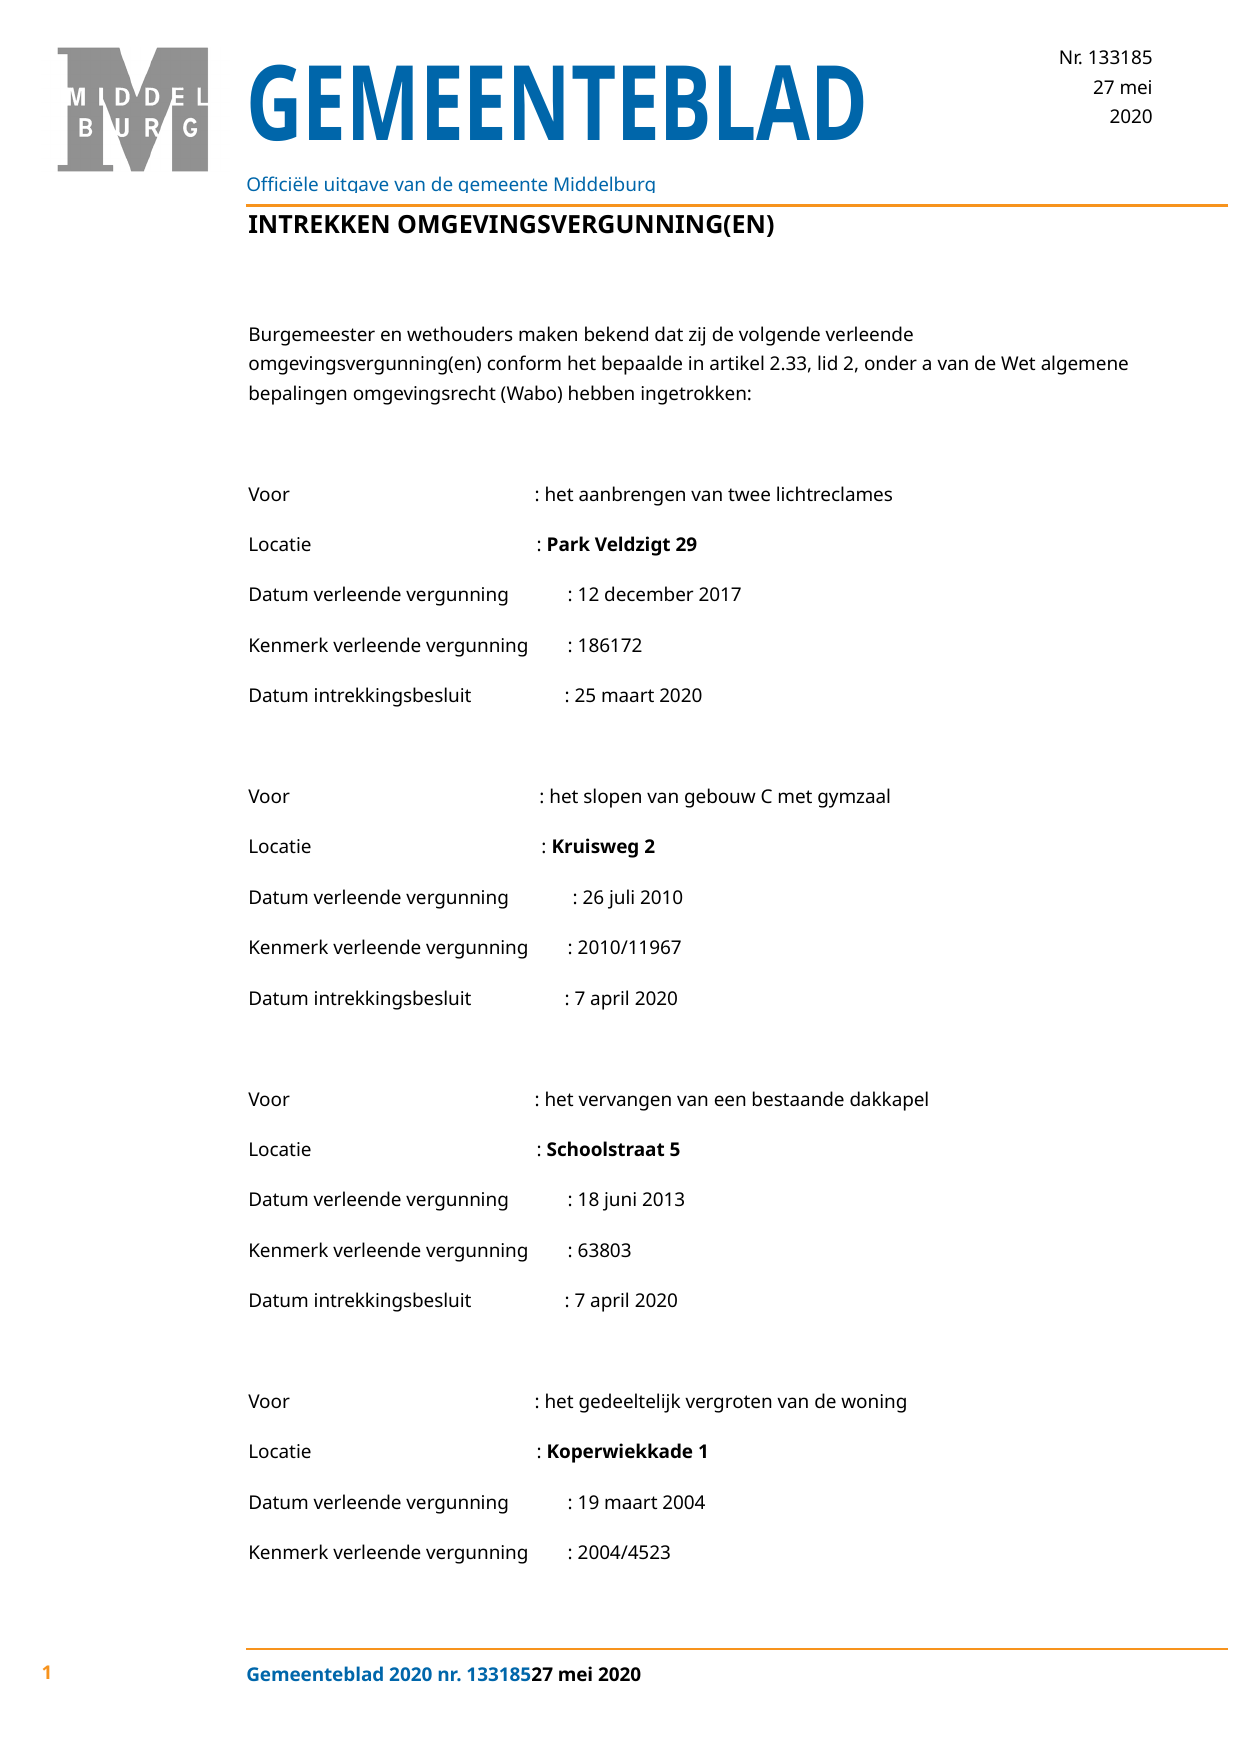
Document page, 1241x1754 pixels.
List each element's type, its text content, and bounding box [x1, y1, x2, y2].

text Voor : het aanbrengen van twee lichtreclames [248, 481, 1152, 506]
text Locatie : Park Veldzigt 29 [248, 531, 1152, 557]
text INTREKKEN OMGEVINGSVERGUNNING(EN) [248, 207, 1152, 241]
text Kenmerk verleende vergunning : 2010/11967 [248, 934, 1152, 960]
text Kenmerk verleende vergunning : 186172 [248, 632, 1152, 658]
text Datum intrekkingsbesluit : 7 april 2020 [248, 1287, 1152, 1313]
text Locatie : Koperwiekkade 1 [248, 1439, 1152, 1464]
picture [41, 47, 231, 172]
text Datum intrekkingsbesluit : 25 maart 2020 [248, 682, 1152, 708]
text Voor : het slopen van gebouw C met gymzaal [248, 783, 1152, 809]
text Kenmerk verleende vergunning : 63803 [248, 1237, 1152, 1263]
text Datum verleende vergunning : 12 december 2017 [248, 582, 1152, 607]
text Datum intrekkingsbesluit : 7 april 2020 [248, 985, 1152, 1011]
text Datum verleende vergunning : 26 juli 2010 [248, 884, 1152, 910]
text Voor : het vervangen van een bestaande dakkapel [248, 1086, 1152, 1111]
text Voor : het gedeeltelijk vergroten van de woning [248, 1388, 1152, 1414]
text Datum verleende vergunning : 19 maart 2004 [248, 1489, 1152, 1515]
text Kenmerk verleende vergunning : 2004/4523 [248, 1539, 1152, 1565]
text Locatie : Schoolstraat 5 [248, 1136, 1152, 1162]
text Burgemeester en wethouders maken bekend dat zij de volgende verleende omgevingsvergunning(en) conform het bepaalde in artikel 2.33, lid 2, onder a van de Wet algemene bepalingen omgevingsrecht (Wabo) hebben ingetrokken: [248, 321, 1152, 406]
text Locatie : Kruisweg 2 [248, 834, 1152, 859]
text Datum verleende vergunning : 18 juni 2013 [248, 1187, 1152, 1212]
